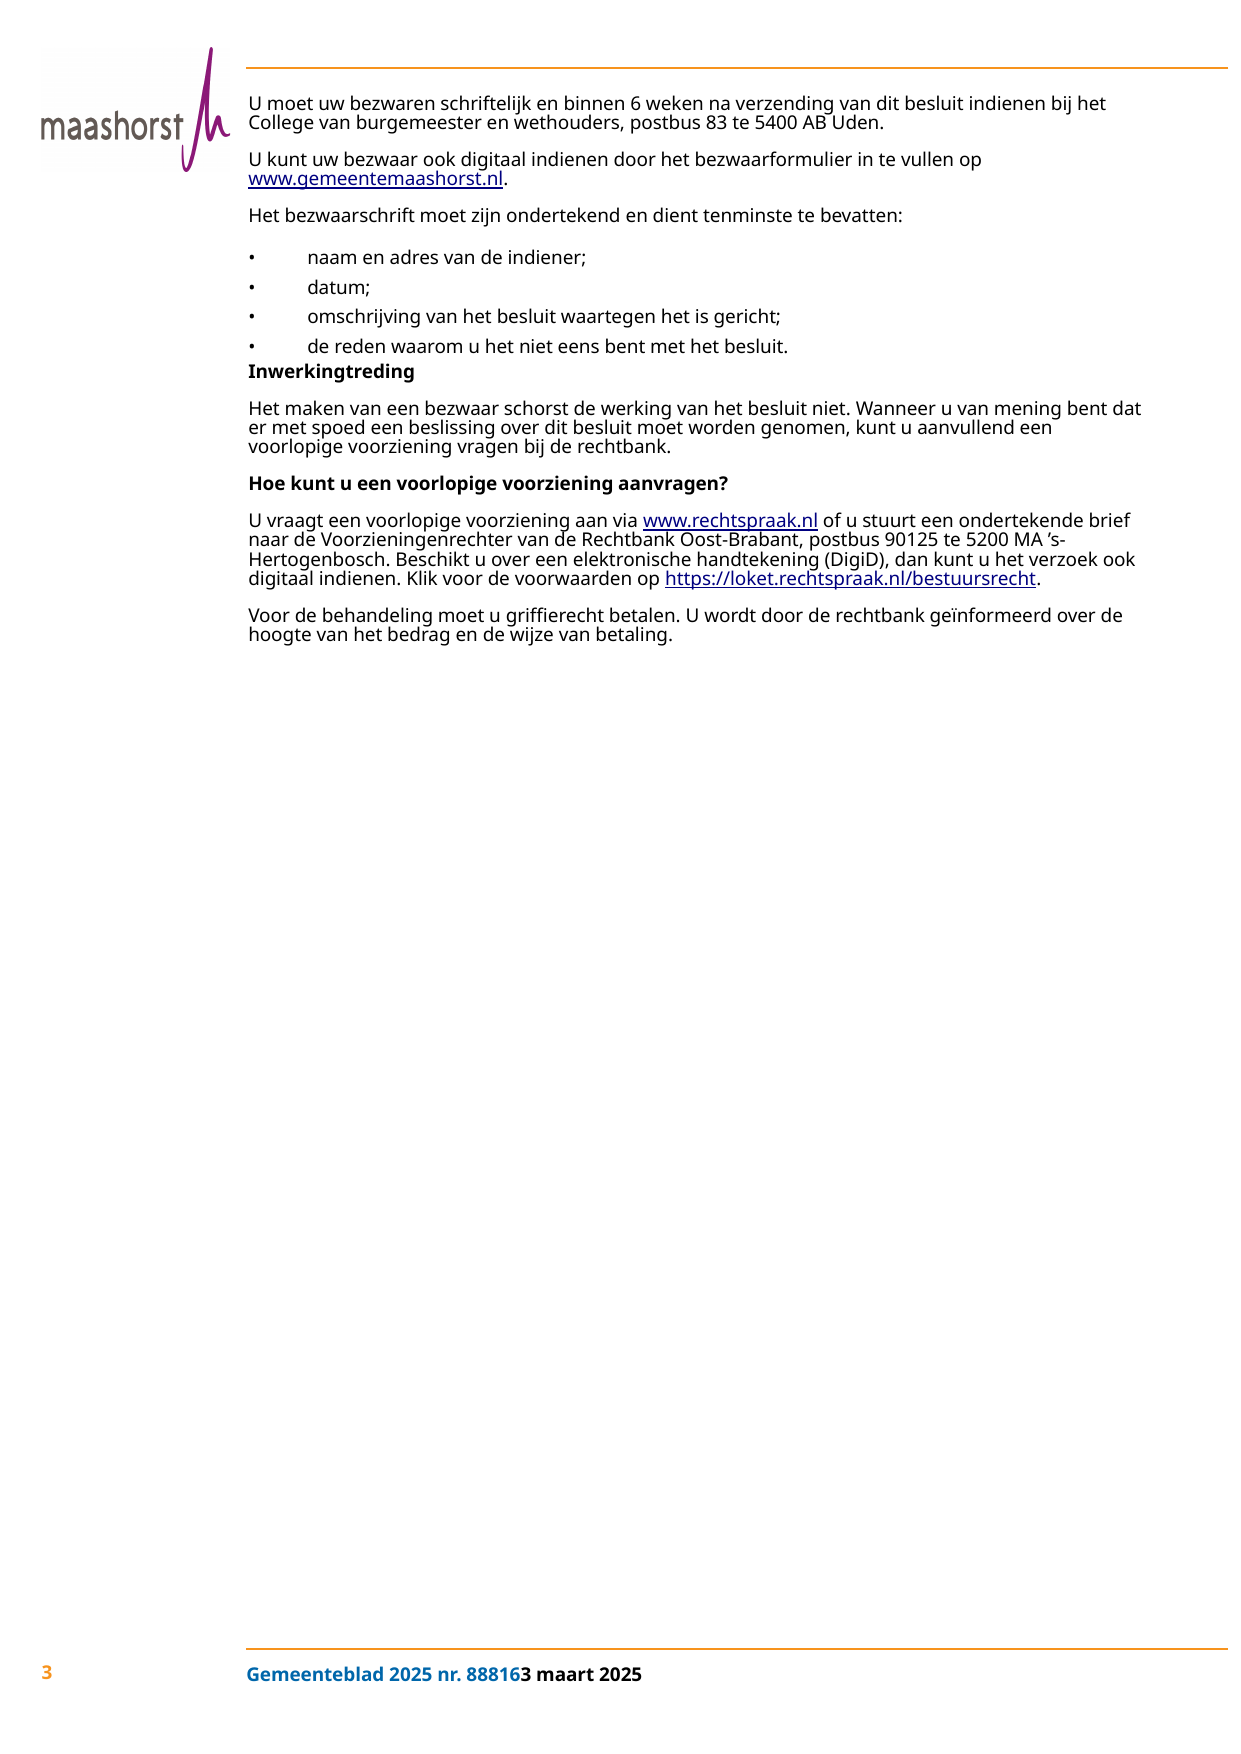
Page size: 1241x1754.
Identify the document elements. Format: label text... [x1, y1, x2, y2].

list de reden waarom u het niet eens bent met het besluit. [248, 333, 1152, 359]
list omschrijving van het besluit waartegen het is gericht; [248, 303, 1152, 329]
text Hoe kunt u een voorlopige voorziening aanvragen? [248, 475, 1152, 494]
text Inwerkingtreding [248, 363, 1152, 382]
text Voor de behandeling moet u griffierecht betalen. U wordt door de rechtbank geïnformeerd over de hoogte van het bedrag en de wijze van betaling. [248, 607, 1152, 645]
text Het bezwaarschrift moet zijn ondertekend en dient tenminste te bevatten: [248, 207, 1152, 227]
text U vraagt een voorlopige voorziening aan via www.rechtspraak.nl of u stuurt een ondertekende brief naar de Voorzieningenrechter van de Rechtbank Oost-Brabant, postbus 90125 te 5200 MA ’s-Hertogenbosch. Beschikt u over een elektronische handtekening (DigiD), dan kunt u het verzoek ook digitaal indienen. Klik voor de voorwaarden op https://loket.rechtspraak.nl/bestuursrecht. [248, 512, 1152, 589]
text U kunt uw bezwaar ook digitaal indienen door het bezwaarformulier in te vullen op www.gemeentemaashorst.nl. [248, 151, 1152, 189]
picture [41, 47, 231, 172]
list datum; [248, 274, 1152, 299]
text Het maken van een bezwaar schorst de werking van het besluit niet. Wanneer u van mening bent dat er met spoed een beslissing over dit besluit moet worden genomen, kunt u aanvullend een voorlopige voorziening vragen bij de rechtbank. [248, 399, 1152, 457]
text U moet uw bezwaren schriftelijk en binnen 6 weken na verzending van dit besluit indienen bij het College van burgemeester en wethouders, postbus 83 te 5400 AB Uden. [248, 95, 1152, 133]
list naam en adres van de indiener; [248, 244, 1152, 270]
